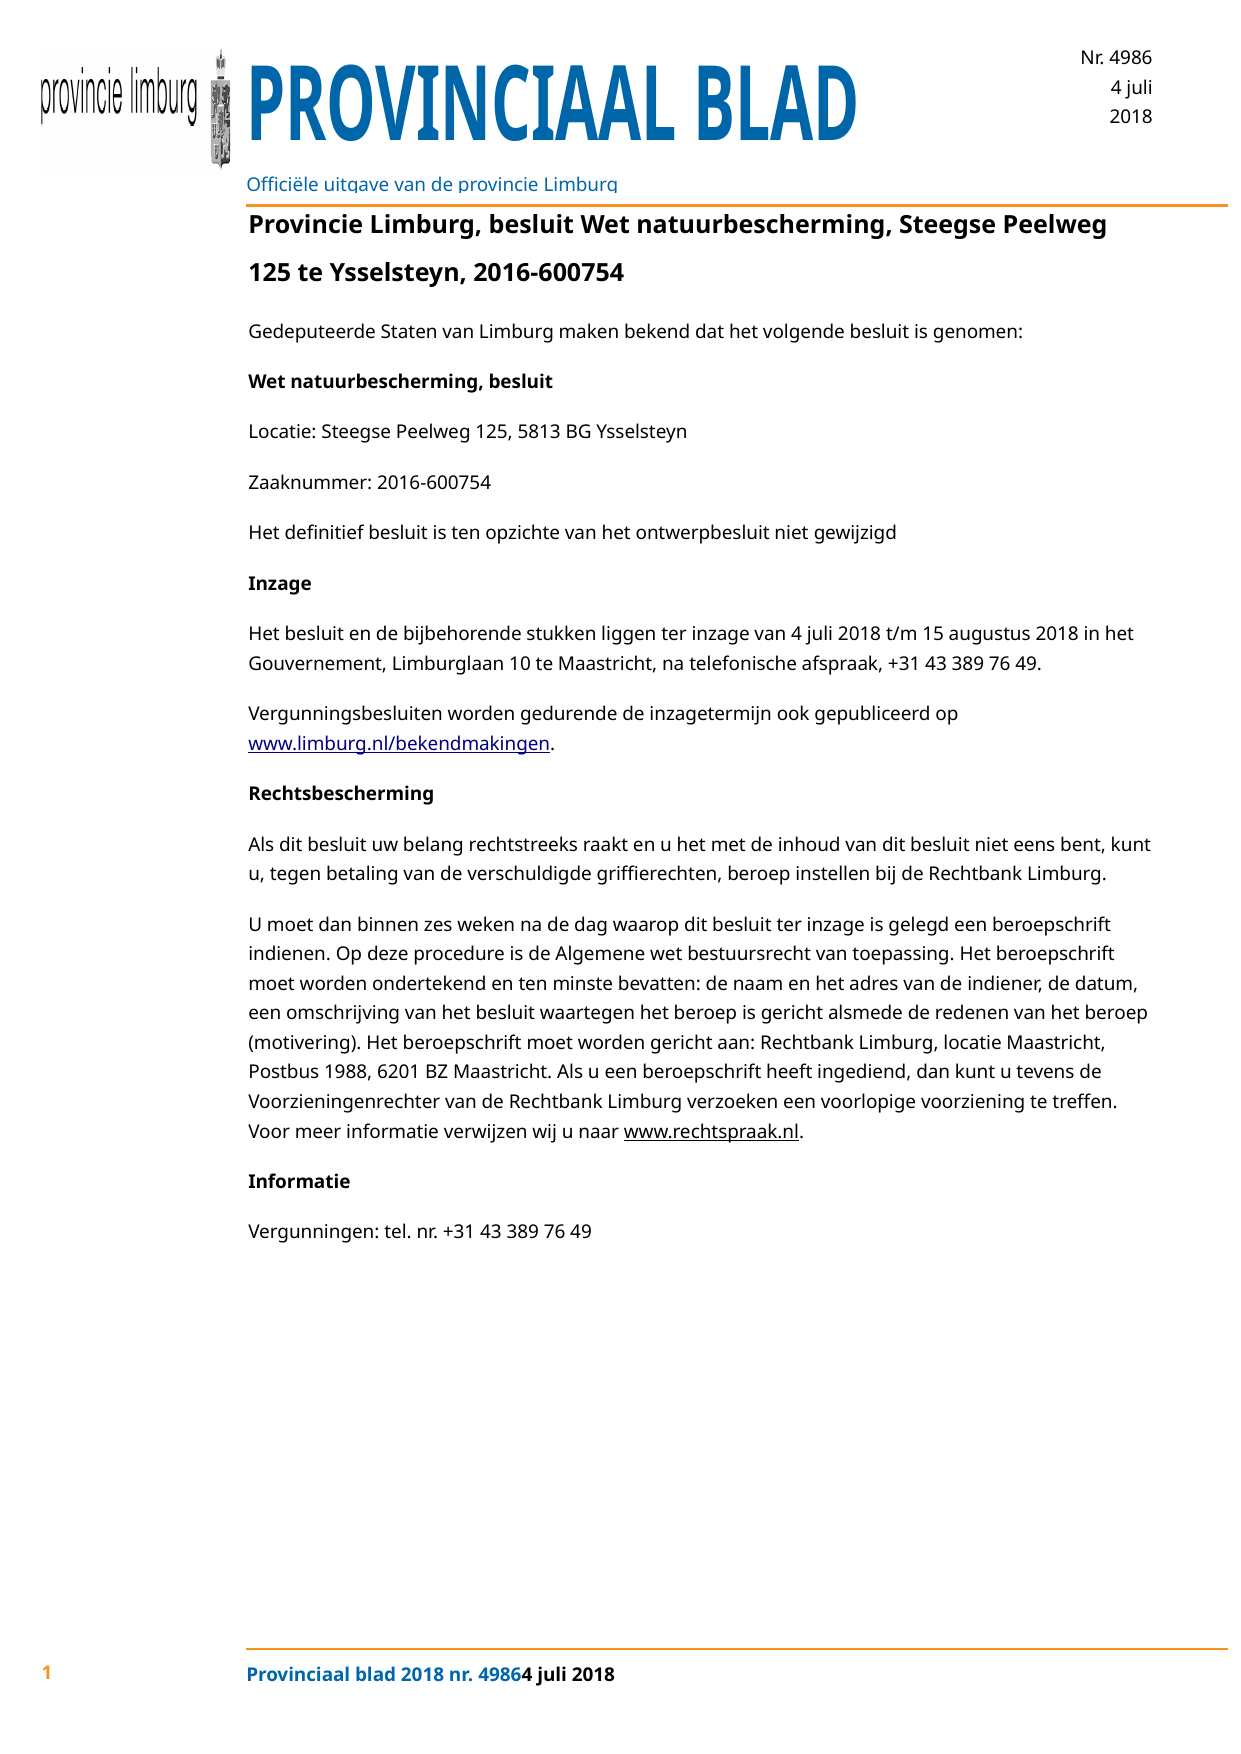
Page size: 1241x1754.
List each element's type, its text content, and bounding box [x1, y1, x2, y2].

text Zaaknummer: 2016-600754 [248, 469, 1152, 495]
text Als dit besluit uw belang rechtstreeks raakt en u het met de inhoud van dit besluit niet eens bent, kunt u, tegen betaling van de verschuldigde griffierechten, beroep instellen bij de Rechtbank Limburg. [248, 831, 1152, 886]
picture [41, 47, 231, 172]
text U moet dan binnen zes weken na de dag waarop dit besluit ter inzage is gelegd een beroepschrift indienen. Op deze procedure is de Algemene wet bestuursrecht van toepassing. Het beroepschrift moet worden ondertekend en ten minste bevatten: de naam en het adres van de indiener, de datum, een omschrijving van het besluit waartegen het beroep is gericht alsmede de redenen van het beroep (motivering). Het beroepschrift moet worden gericht aan: Rechtbank Limburg, locatie Maastricht, Postbus 1988, 6201 BZ Maastricht. Als u een beroepschrift heeft ingediend, dan kunt u tevens de Voorzieningenrechter van de Rechtbank Limburg verzoeken een voorlopige voorziening te treffen. Voor meer informatie verwijzen wij u naar www.rechtspraak.nl. [248, 911, 1152, 1144]
text Locatie: Steegse Peelweg 125, 5813 BG Ysselsteyn [248, 419, 1152, 444]
text Provincie Limburg, besluit Wet natuurbescherming, Steegse Peelweg 125 te Ysselsteyn, 2016-600754 [248, 207, 1152, 288]
text Gedeputeerde Staten van Limburg maken bekend dat het volgende besluit is genomen: [248, 318, 1152, 344]
text Het definitief besluit is ten opzichte van het ontwerpbesluit niet gewijzigd [248, 519, 1152, 545]
text Rechtsbescherming [248, 780, 1152, 806]
text Vergunningen: tel. nr. +31 43 389 76 49 [248, 1219, 1152, 1244]
text Het besluit en de bijbehorende stukken liggen ter inzage van 4 juli 2018 t/m 15 augustus 2018 in het Gouvernement, Limburglaan 10 te Maastricht, na telefonische afspraak, +31 43 389 76 49. [248, 620, 1152, 676]
text Inzage [248, 570, 1152, 596]
text Vergunningsbesluiten worden gedurende de inzagetermijn ook gepubliceerd op www.limburg.nl/bekendmakingen. [248, 700, 1152, 756]
text Informatie [248, 1168, 1152, 1194]
text Wet natuurbescherming, besluit [248, 368, 1152, 394]
